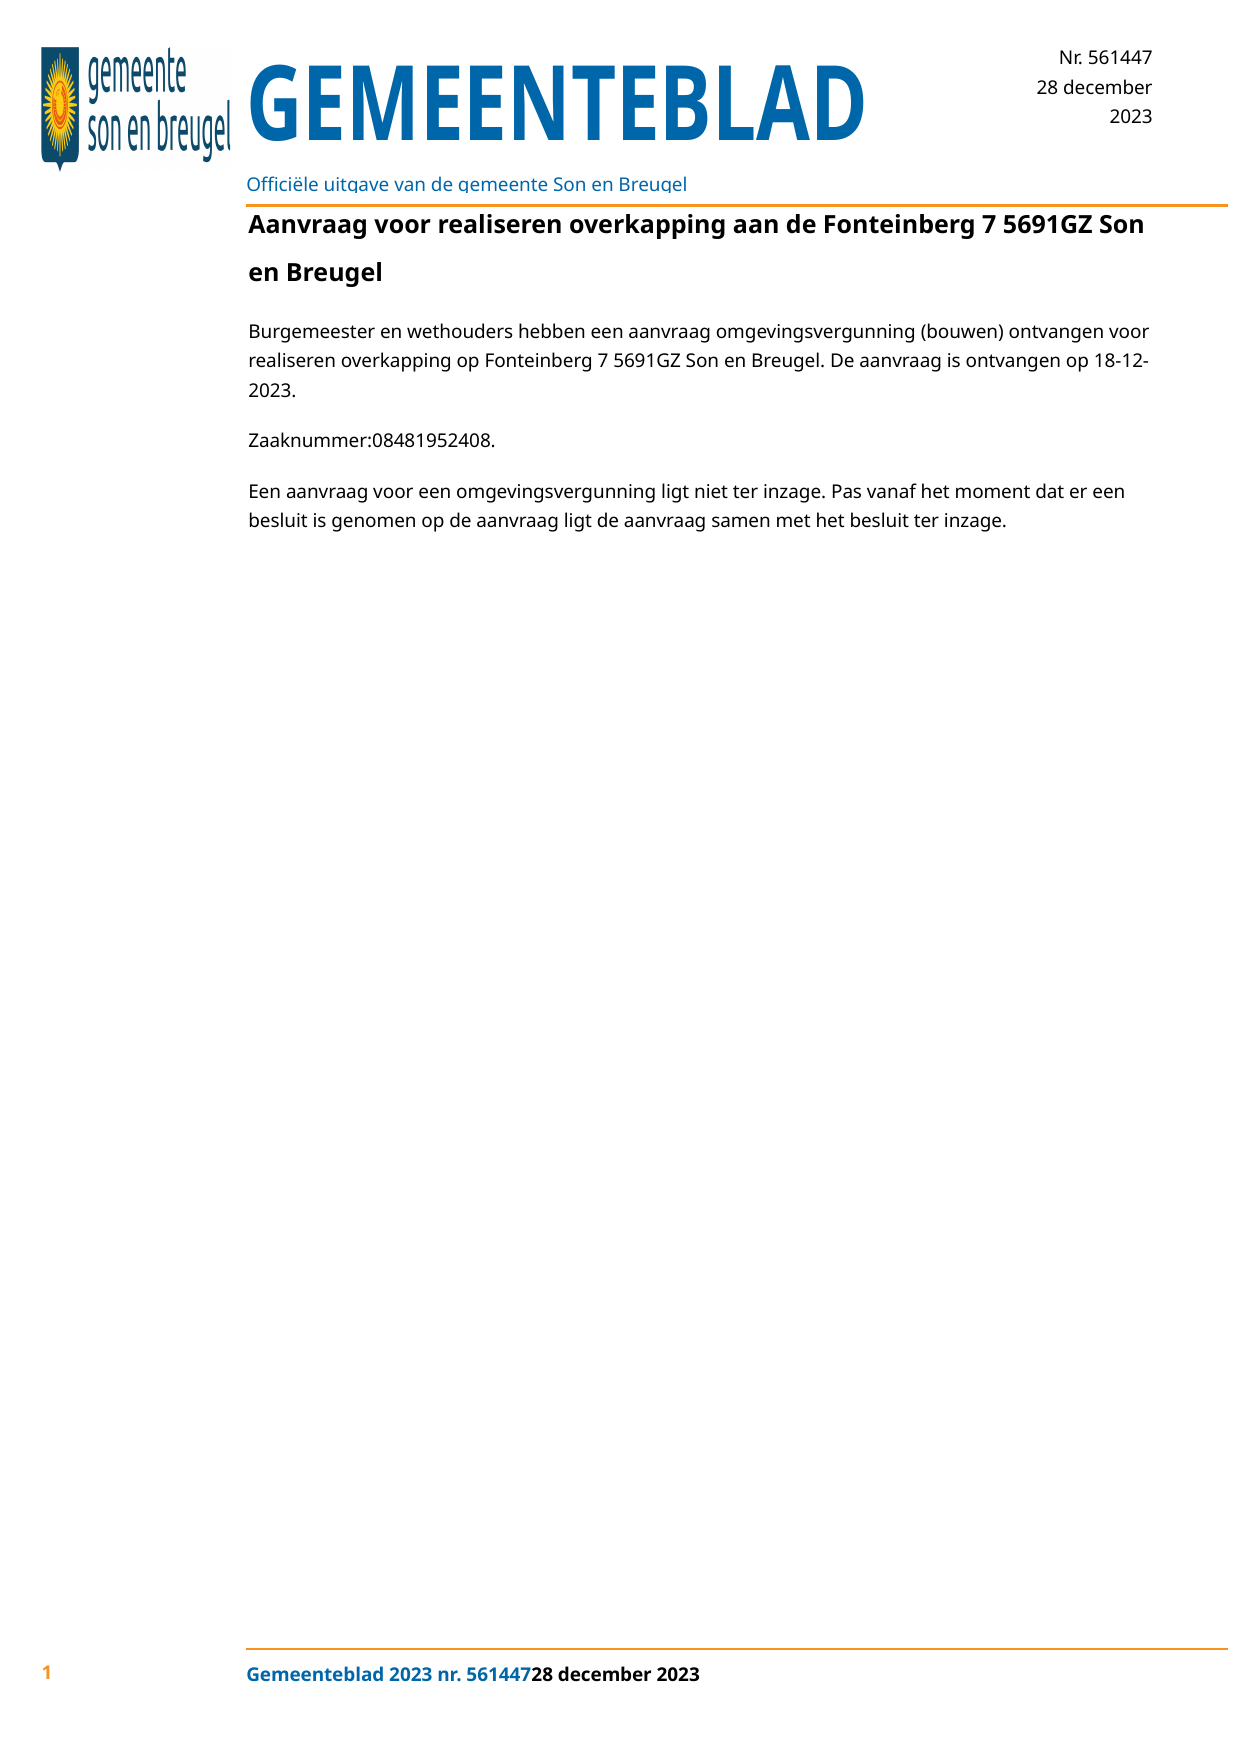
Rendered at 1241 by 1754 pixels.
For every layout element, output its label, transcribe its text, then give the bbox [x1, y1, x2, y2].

text Aanvraag voor realiseren overkapping aan de Fonteinberg 7 5691GZ Son en Breugel [248, 207, 1152, 288]
text Een aanvraag voor een omgevingsvergunning ligt niet ter inzage. Pas vanaf het moment dat er een besluit is genomen op de aanvraag ligt de aanvraag samen met het besluit ter inzage. [248, 478, 1152, 533]
picture [41, 47, 231, 172]
text Burgemeester en wethouders hebben een aanvraag omgevingsvergunning (bouwen) ontvangen voor realiseren overkapping op Fonteinberg 7 5691GZ Son en Breugel. De aanvraag is ontvangen op 18-12-2023. [248, 318, 1152, 403]
text Zaaknummer:08481952408. [248, 427, 1152, 453]
